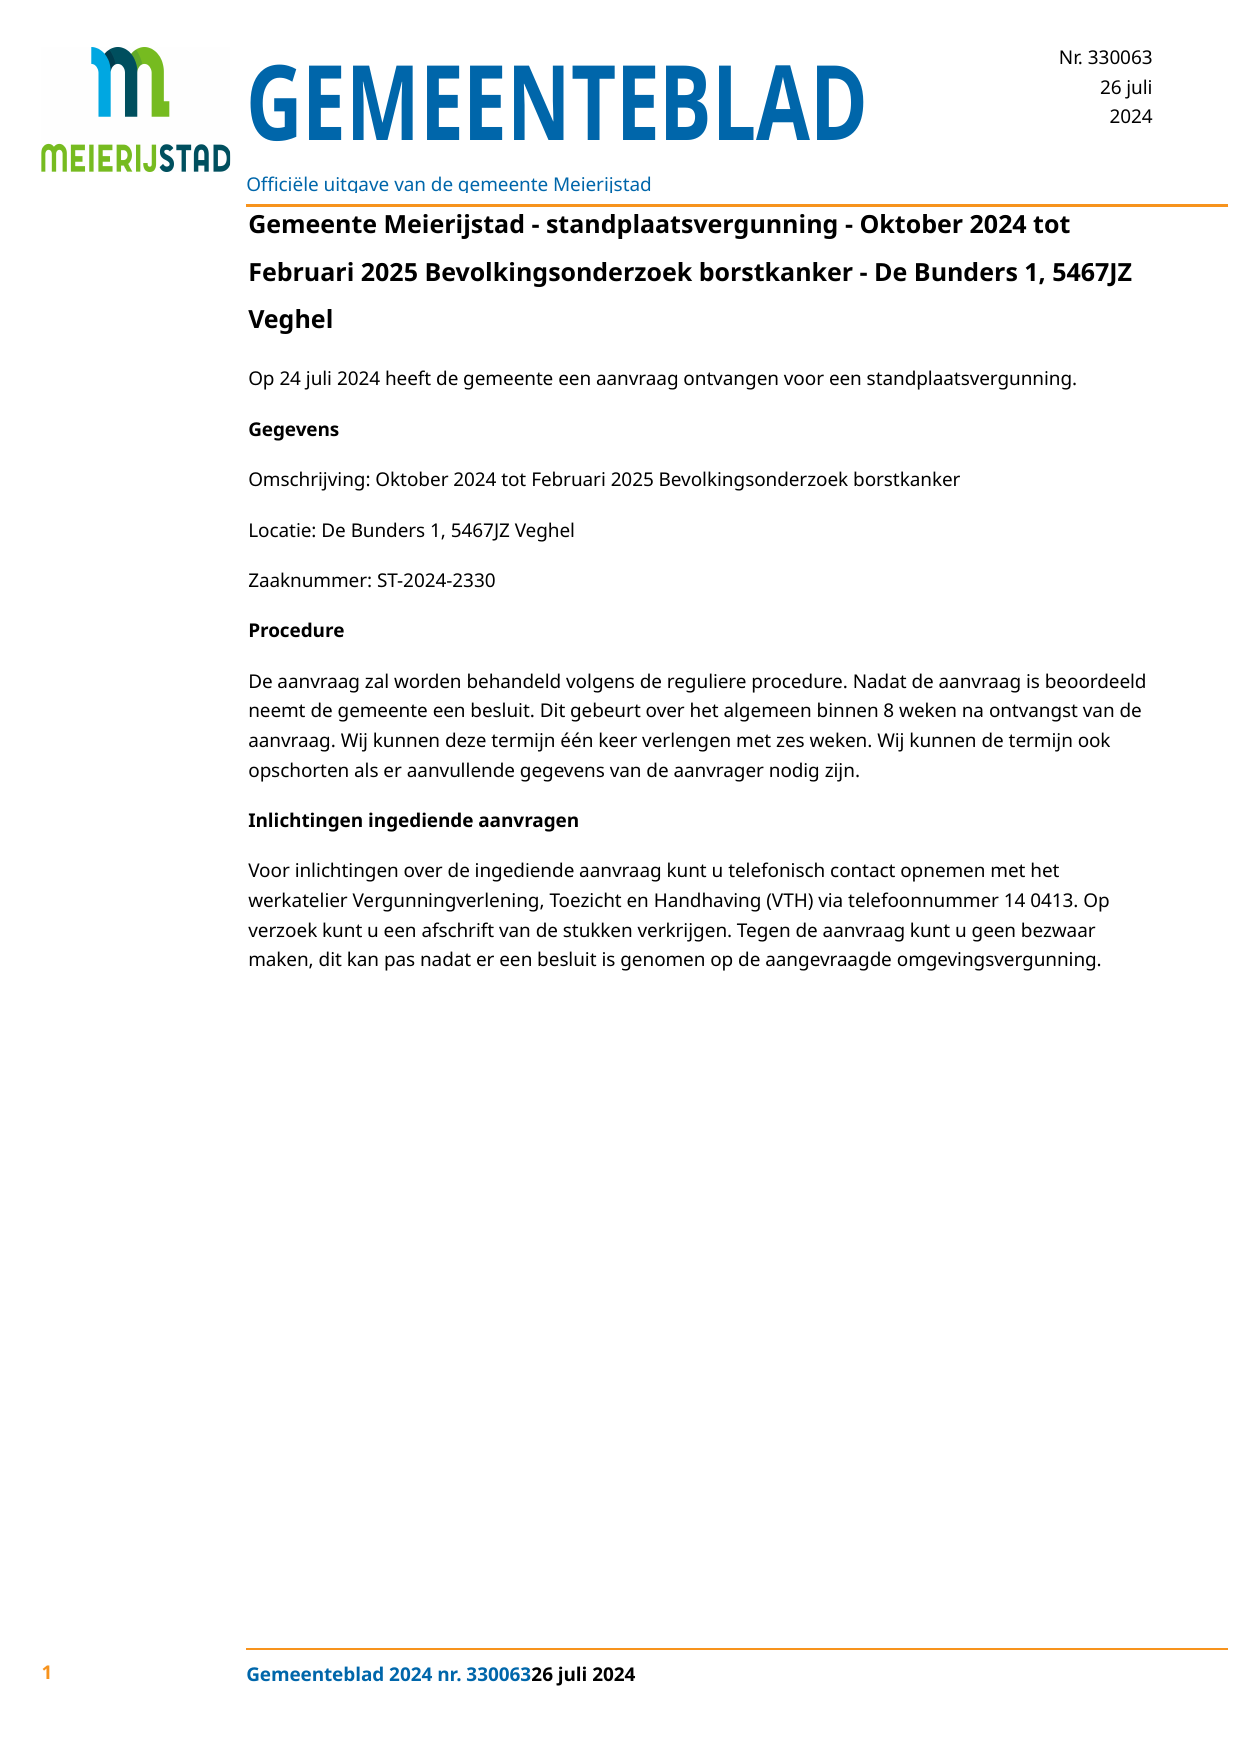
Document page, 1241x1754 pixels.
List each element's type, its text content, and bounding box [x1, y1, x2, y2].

text Gemeente Meierijstad - standplaatsvergunning - Oktober 2024 tot Februari 2025 Bevolkingsonderzoek borstkanker - De Bunders 1, 5467JZ Veghel [248, 207, 1152, 336]
text Procedure [248, 618, 1152, 643]
text De aanvraag zal worden behandeld volgens de reguliere procedure. Nadat de aanvraag is beoordeeld neemt de gemeente een besluit. Dit gebeurt over het algemeen binnen 8 weken na ontvangst van de aanvraag. Wij kunnen deze termijn één keer verlengen met zes weken. Wij kunnen de termijn ook opschorten als er aanvullende gegevens van de aanvrager nodig zijn. [248, 668, 1152, 782]
text Inlichtingen ingediende aanvragen [248, 807, 1152, 833]
text Op 24 juli 2024 heeft de gemeente een aanvraag ontvangen voor een standplaatsvergunning. [248, 366, 1152, 391]
text Locatie: De Bunders 1, 5467JZ Veghel [248, 517, 1152, 542]
text Gegevens [248, 416, 1152, 442]
text Zaaknummer: ST-2024-2330 [248, 567, 1152, 593]
text Omschrijving: Oktober 2024 tot Februari 2025 Bevolkingsonderzoek borstkanker [248, 466, 1152, 492]
picture [41, 47, 231, 172]
text Voor inlichtingen over de ingediende aanvraag kunt u telefonisch contact opnemen met het werkatelier Vergunningverlening, Toezicht en Handhaving (VTH) via telefoonnummer 14 0413. Op verzoek kunt u een afschrift van de stukken verkrijgen. Tegen de aanvraag kunt u geen bezwaar maken, dit kan pas nadat er een besluit is genomen op de aangevraagde omgevingsvergunning. [248, 858, 1152, 972]
